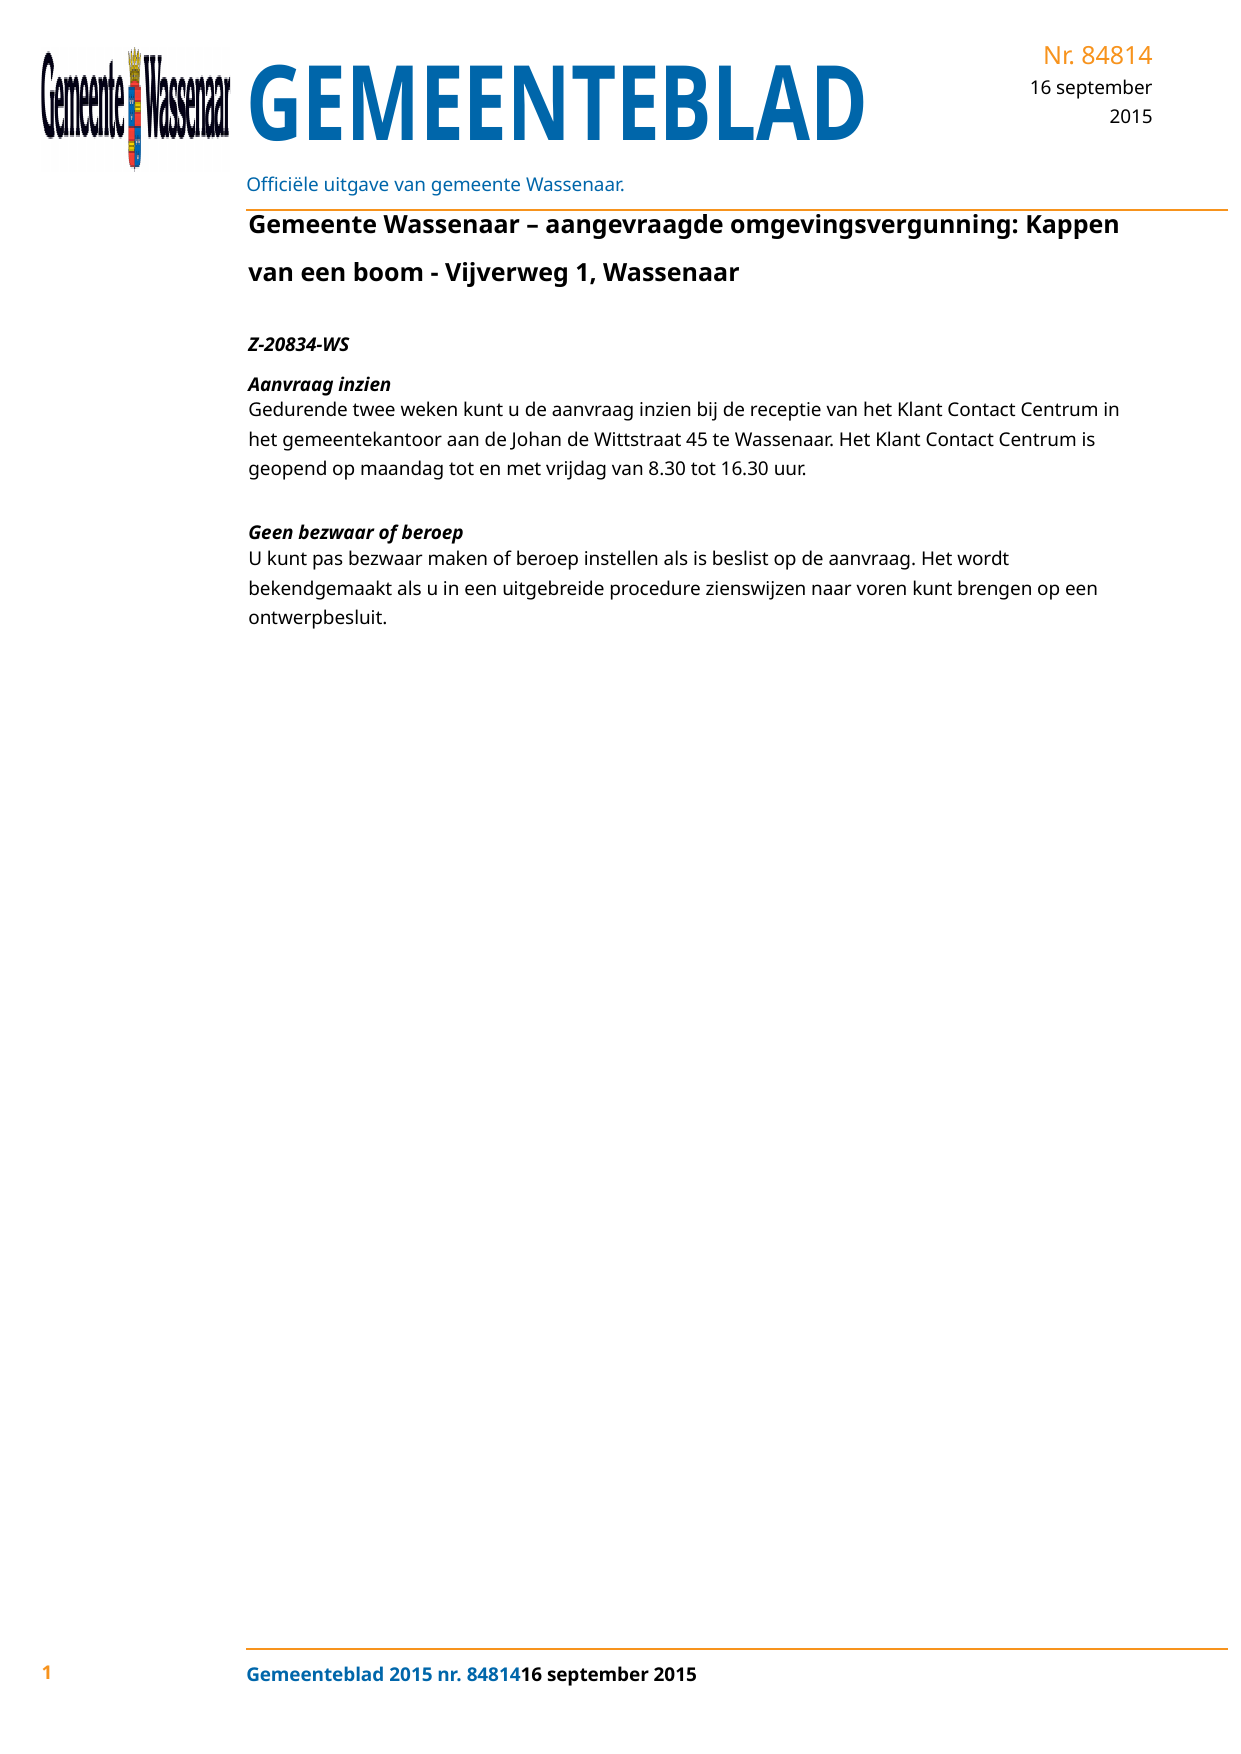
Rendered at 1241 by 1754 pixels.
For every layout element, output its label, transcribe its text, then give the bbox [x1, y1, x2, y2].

text Aanvraag inzien [248, 371, 1152, 396]
text Gemeente Wassenaar – aangevraagde omgevingsvergunning: Kappen van een boom - Vijverweg 1, Wassenaar [248, 211, 1152, 288]
text U kunt pas bezwaar maken of beroep instellen als is beslist op de aanvraag. Het wordt bekendgemaakt als u in een uitgebreide procedure zienswijzen naar voren kunt brengen op een ontwerpbesluit. [248, 545, 1152, 630]
text Gedurende twee weken kunt u de aanvraag inzien bij de receptie van het Klant Contact Centrum in het gemeentekantoor aan de Johan de Wittstraat 45 te Wassenaar. Het Klant Contact Centrum is geopend op maandag tot en met vrijdag van 8.30 tot 16.30 uur. [248, 396, 1152, 481]
text Geen bezwaar of beroep [248, 519, 1152, 545]
picture [41, 47, 231, 172]
text Z-20834-WS [248, 331, 1152, 357]
